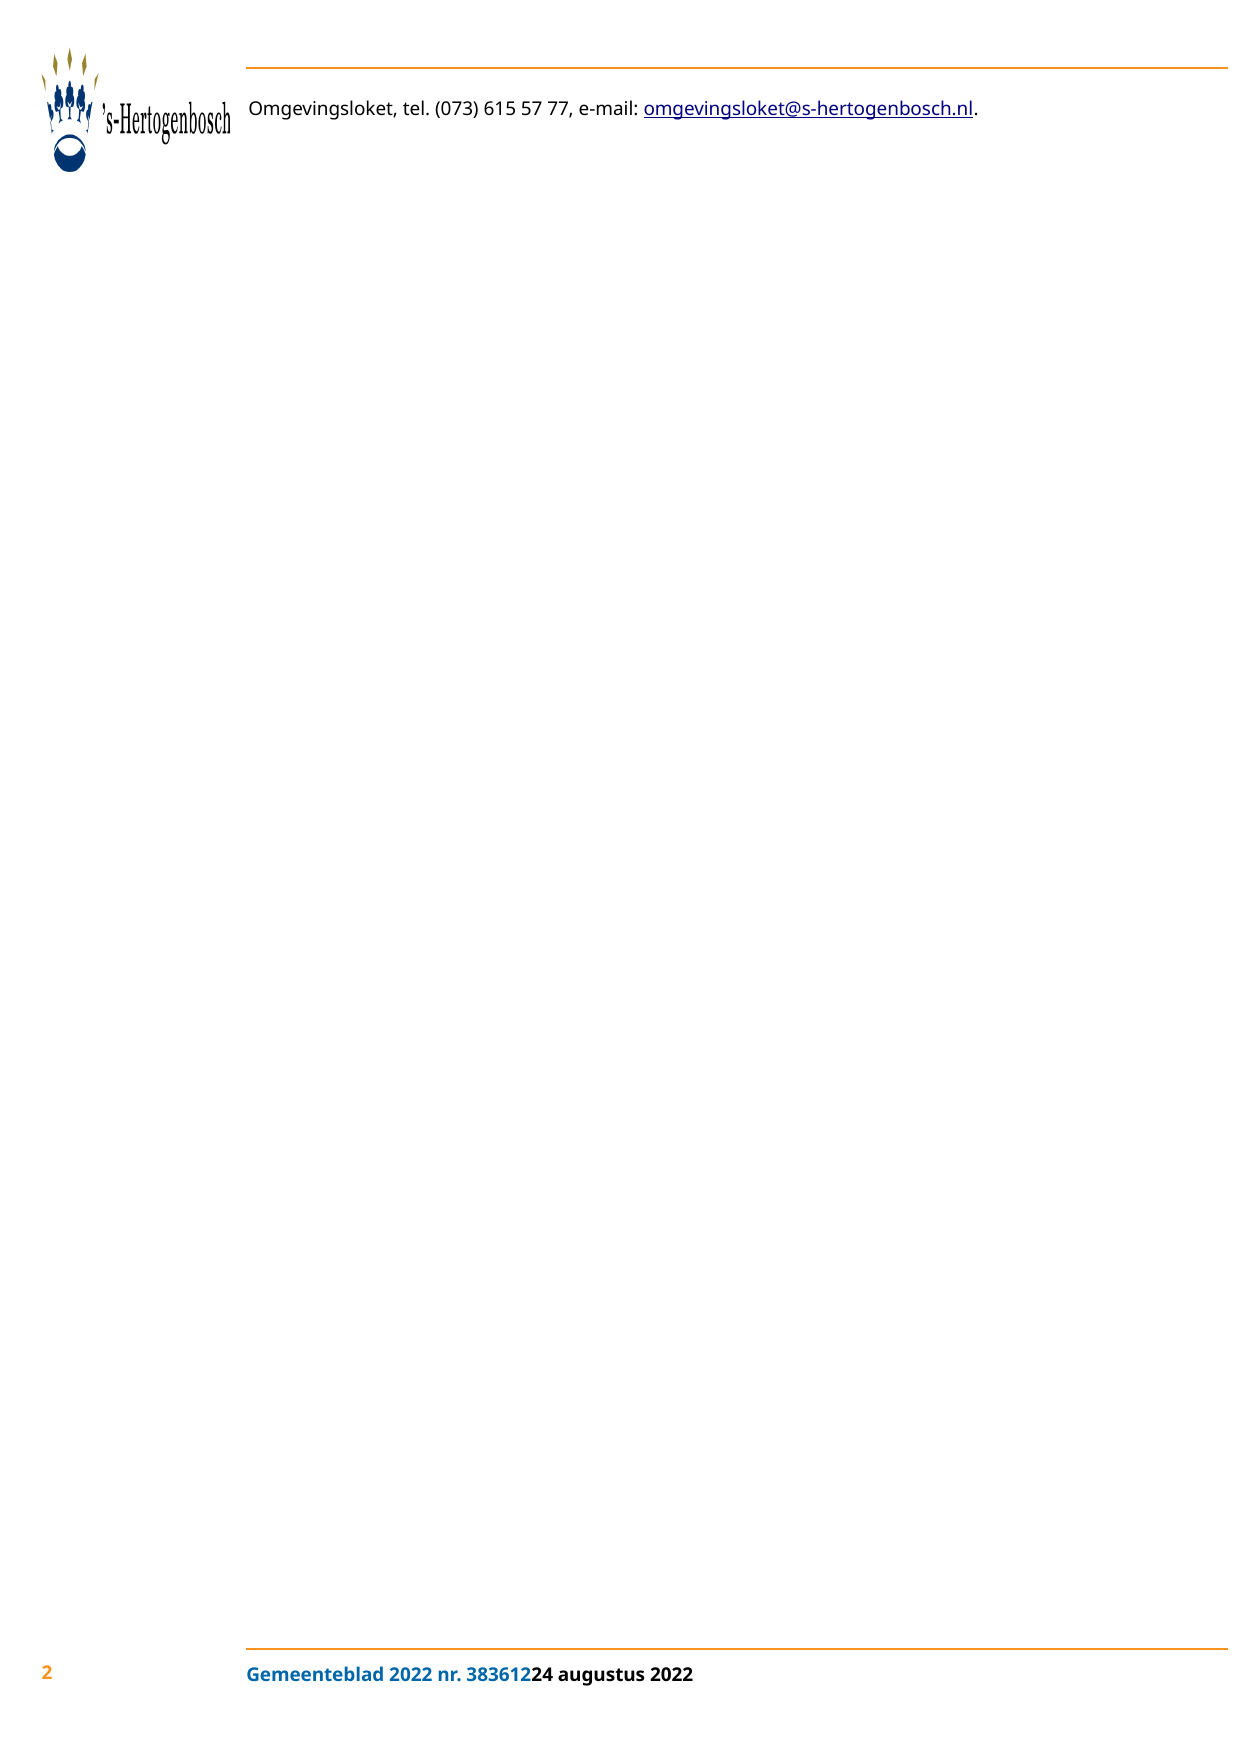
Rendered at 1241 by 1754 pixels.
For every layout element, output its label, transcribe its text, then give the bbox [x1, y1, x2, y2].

picture [41, 47, 231, 172]
text Omgevingsloket, tel. (073) 615 57 77, e-mail: omgevingsloket@s-hertogenbosch.nl. [248, 95, 1152, 121]
